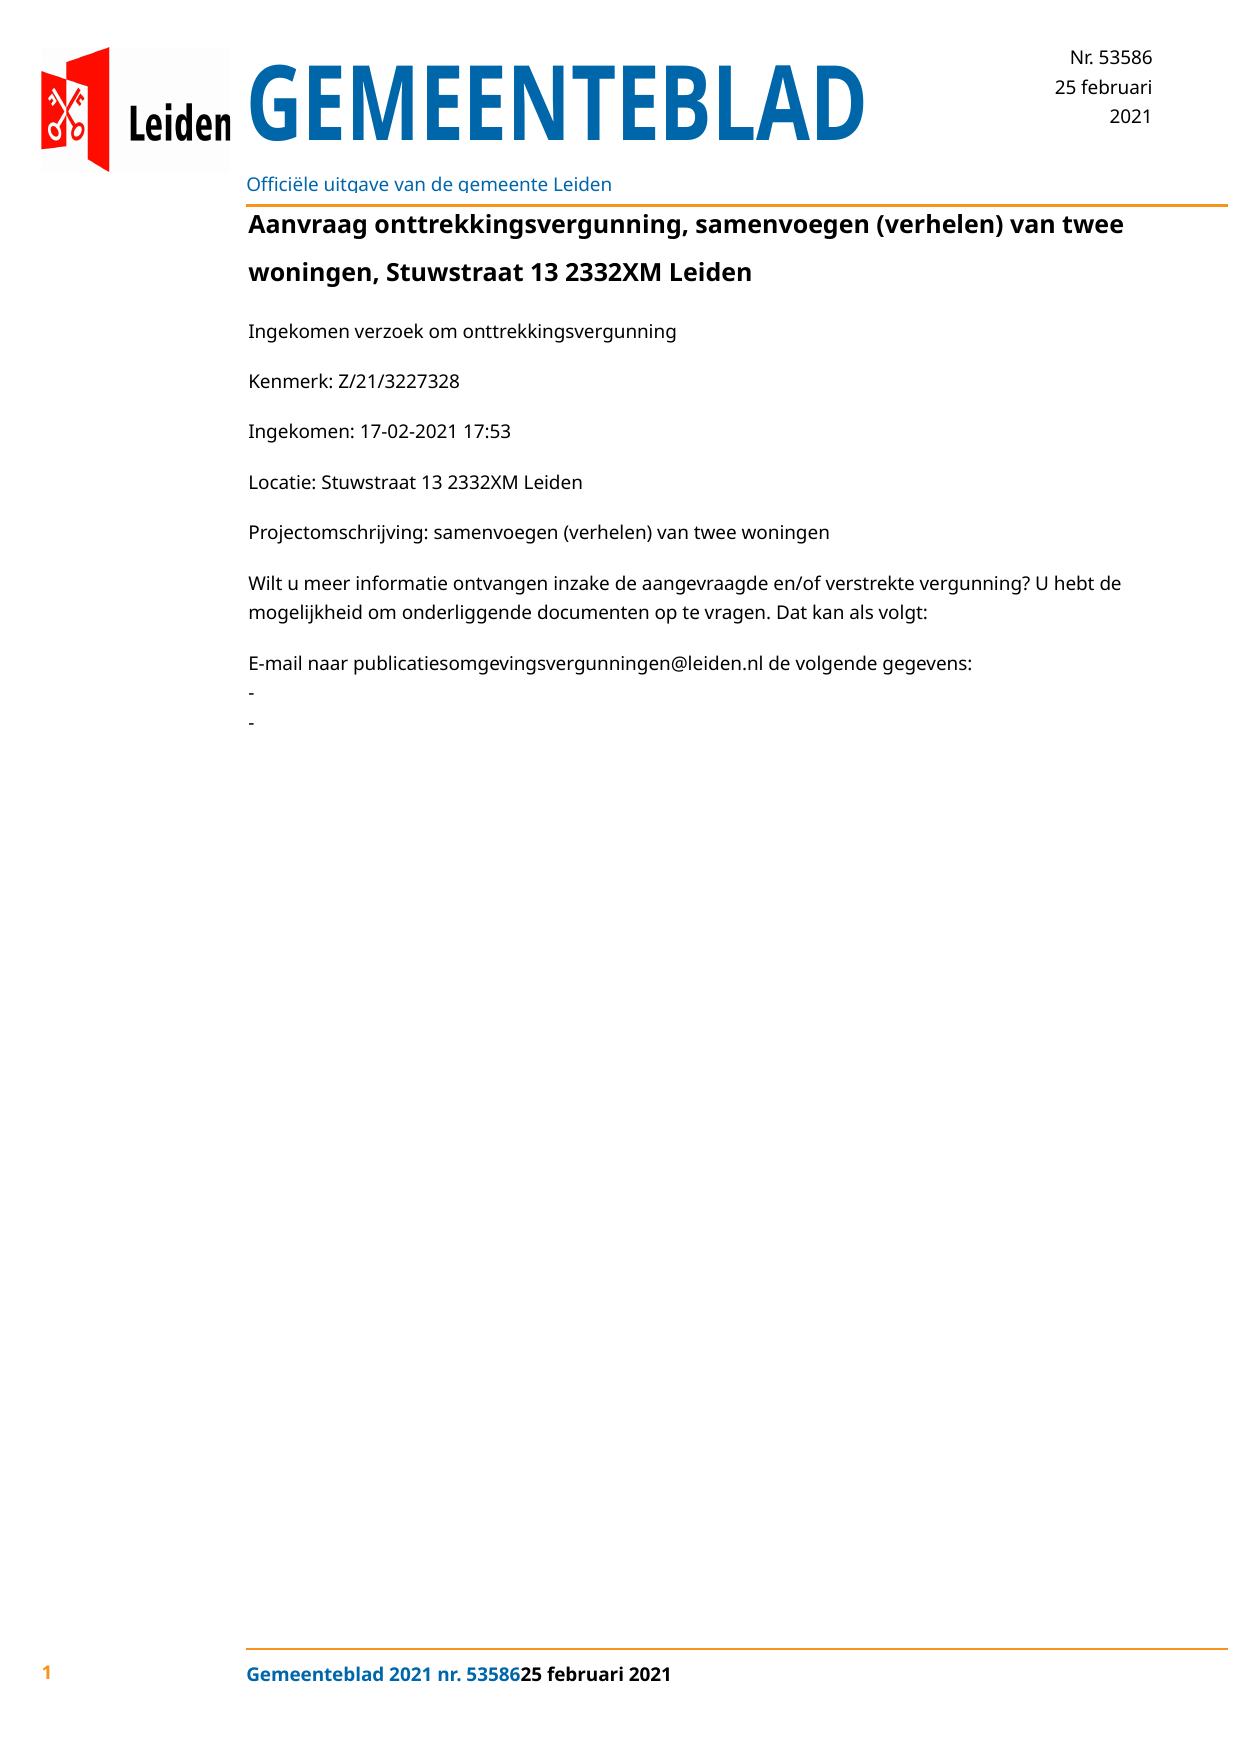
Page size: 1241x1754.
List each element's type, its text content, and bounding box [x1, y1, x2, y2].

text Projectomschrijving: samenvoegen (verhelen) van twee woningen [248, 519, 1152, 545]
text Locatie: Stuwstraat 13 2332XM Leiden [248, 469, 1152, 495]
text Aanvraag onttrekkingsvergunning, samenvoegen (verhelen) van twee woningen, Stuwstraat 13 2332XM Leiden [248, 207, 1152, 288]
text Ingekomen verzoek om onttrekkingsvergunning [248, 318, 1152, 344]
text Ingekomen: 17-02-2021 17:53 [248, 419, 1152, 444]
text Wilt u meer informatie ontvangen inzake de aangevraagde en/of verstrekte vergunning? U hebt de mogelijkheid om onderliggende documenten op te vragen. Dat kan als volgt: [248, 570, 1152, 625]
text Kenmerk: Z/21/3227328 [248, 368, 1152, 394]
picture [41, 47, 231, 172]
text E-mail naar publicatiesomgevingsvergunningen@leiden.nl de volgende gegevens: [248, 650, 1152, 676]
